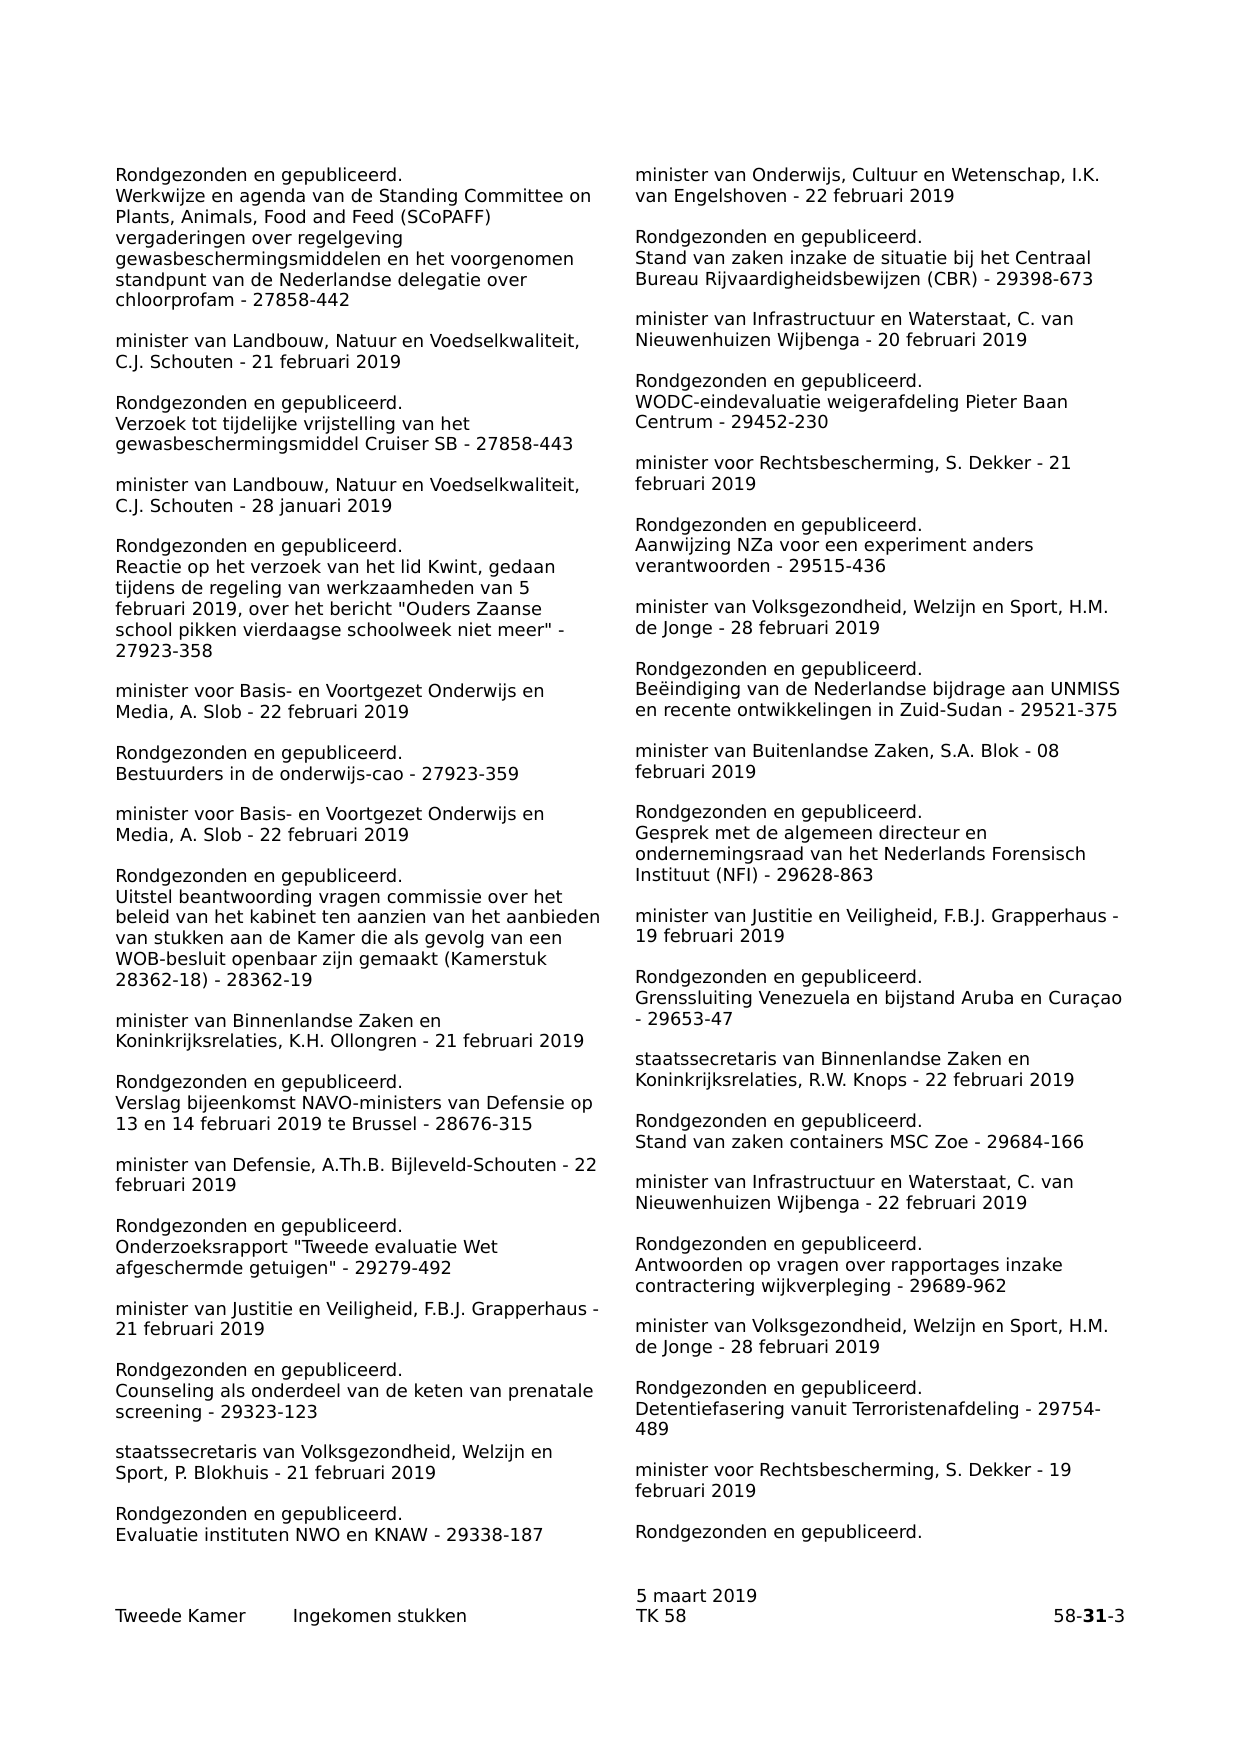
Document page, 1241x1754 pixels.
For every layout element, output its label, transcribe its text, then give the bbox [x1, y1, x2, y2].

text minister van Volksgezondheid, Welzijn en Sport, H.M. de Jonge - 28 februari 2019 [635, 597, 1125, 638]
text minister van Onderwijs, Cultuur en Wetenschap, I.K. van Engelshoven - 22 februari 2019 [635, 165, 1125, 207]
text minister van Binnenlandse Zaken en Koninkrijksrelaties, K.H. Ollongren - 21 februari 2019 [115, 1011, 605, 1052]
text minister van Landbouw, Natuur en Voedselkwaliteit, C.J. Schouten - 21 februari 2019 [115, 331, 605, 372]
text Rondgezonden en gepubliceerd. [635, 1378, 1125, 1398]
text minister voor Rechtsbescherming, S. Dekker - 21 februari 2019 [635, 453, 1125, 494]
text WODC-eindevaluatie weigerafdeling Pieter Baan Centrum - 29452-230 [635, 391, 1125, 433]
text Verslag bijeenkomst NAVO-ministers van Defensie op 13 en 14 februari 2019 te Brussel - 28676-315 [115, 1093, 605, 1134]
text Rondgezonden en gepubliceerd. [115, 1504, 605, 1524]
text staatssecretaris van Volksgezondheid, Welzijn en Sport, P. Blokhuis - 21 februari 2019 [115, 1442, 605, 1484]
text Detentiefasering vanuit Terroristenafdeling - 29754-489 [635, 1398, 1125, 1440]
text Uitstel beantwoording vragen commissie over het beleid van het kabinet ten aanzien van het aanbieden van stukken aan de Kamer die als gevolg van een WOB-besluit openbaar zijn gemaakt (Kamerstuk 28362-18) - 28362-19 [115, 886, 605, 991]
text Rondgezonden en gepubliceerd. [115, 536, 605, 557]
text minister voor Rechtsbescherming, S. Dekker - 19 februari 2019 [635, 1460, 1125, 1501]
text Onderzoeksrapport "Tweede evaluatie Wet afgeschermde getuigen" - 29279-492 [115, 1237, 605, 1278]
text Aanwijzing NZa voor een experiment anders verantwoorden - 29515-436 [635, 535, 1125, 577]
text Rondgezonden en gepubliceerd. [115, 392, 605, 413]
text staatssecretaris van Binnenlandse Zaken en Koninkrijksrelaties, R.W. Knops - 22 februari 2019 [635, 1049, 1125, 1091]
text Stand van zaken containers MSC Zoe - 29684-166 [635, 1131, 1125, 1152]
text Verzoek tot tijdelijke vrijstelling van het gewasbeschermingsmiddel Cruiser SB - 27858-443 [115, 413, 605, 455]
text minister van Buitenlandse Zaken, S.A. Blok - 08 februari 2019 [635, 741, 1125, 782]
text minister van Infrastructuur en Waterstaat, C. van Nieuwenhuizen Wijbenga - 22 februari 2019 [635, 1172, 1125, 1214]
text Rondgezonden en gepubliceerd. [115, 1360, 605, 1381]
text Rondgezonden en gepubliceerd. [635, 802, 1125, 823]
text Rondgezonden en gepubliceerd. [635, 227, 1125, 247]
text Rondgezonden en gepubliceerd. [635, 658, 1125, 679]
text Rondgezonden en gepubliceerd. [635, 1521, 1125, 1542]
text minister van Justitie en Veiligheid, F.B.J. Grapperhaus - 19 februari 2019 [635, 905, 1125, 947]
text minister van Infrastructuur en Waterstaat, C. van Nieuwenhuizen Wijbenga - 20 februari 2019 [635, 309, 1125, 351]
text Beëindiging van de Nederlandse bijdrage aan UNMISS en recente ontwikkelingen in Zuid-Sudan - 29521-375 [635, 679, 1125, 721]
text Rondgezonden en gepubliceerd. [635, 371, 1125, 391]
text Stand van zaken inzake de situatie bij het Centraal Bureau Rijvaardigheidsbewijzen (CBR) - 29398-673 [635, 247, 1125, 289]
text Gesprek met de algemeen directeur en ondernemingsraad van het Nederlands Forensisch Instituut (NFI) - 29628-863 [635, 823, 1125, 885]
text Rondgezonden en gepubliceerd. [635, 1111, 1125, 1131]
text Rondgezonden en gepubliceerd. [115, 743, 605, 763]
text minister van Landbouw, Natuur en Voedselkwaliteit, C.J. Schouten - 28 januari 2019 [115, 475, 605, 516]
text Reactie op het verzoek van het lid Kwint, gedaan tijdens de regeling van werkzaamheden van 5 februari 2019, over het bericht "Ouders Zaanse school pikken vierdaagse schoolweek niet meer" - 27923-358 [115, 557, 605, 661]
text Grenssluiting Venezuela en bijstand Aruba en Curaçao - 29653-47 [635, 988, 1125, 1029]
text Rondgezonden en gepubliceerd. [635, 1234, 1125, 1254]
text Rondgezonden en gepubliceerd. [635, 514, 1125, 535]
text minister van Justitie en Veiligheid, F.B.J. Grapperhaus - 21 februari 2019 [115, 1298, 605, 1340]
text Werkwijze en agenda van de Standing Committee on Plants, Animals, Food and Feed (SCoPAFF) vergaderingen over regelgeving gewasbeschermingsmiddelen en het voorgenomen standpunt van de Nederlandse delegatie over chloorprofam - 27858-442 [115, 186, 605, 311]
text minister voor Basis- en Voortgezet Onderwijs en Media, A. Slob - 22 februari 2019 [115, 804, 605, 846]
text Rondgezonden en gepubliceerd. [635, 967, 1125, 988]
text Antwoorden op vragen over rapportages inzake contractering wijkverpleging - 29689-962 [635, 1254, 1125, 1296]
text Rondgezonden en gepubliceerd. [115, 866, 605, 886]
text minister van Volksgezondheid, Welzijn en Sport, H.M. de Jonge - 28 februari 2019 [635, 1316, 1125, 1358]
text Rondgezonden en gepubliceerd. [115, 165, 605, 186]
text Bestuurders in de onderwijs-cao - 27923-359 [115, 763, 605, 784]
text minister van Defensie, A.Th.B. Bijleveld-Schouten - 22 februari 2019 [115, 1154, 605, 1196]
text minister voor Basis- en Voortgezet Onderwijs en Media, A. Slob - 22 februari 2019 [115, 681, 605, 723]
text Rondgezonden en gepubliceerd. [115, 1216, 605, 1237]
text Counseling als onderdeel van de keten van prenatale screening - 29323-123 [115, 1381, 605, 1422]
text Rondgezonden en gepubliceerd. [115, 1072, 605, 1093]
text Evaluatie instituten NWO en KNAW - 29338-187 [115, 1524, 605, 1545]
